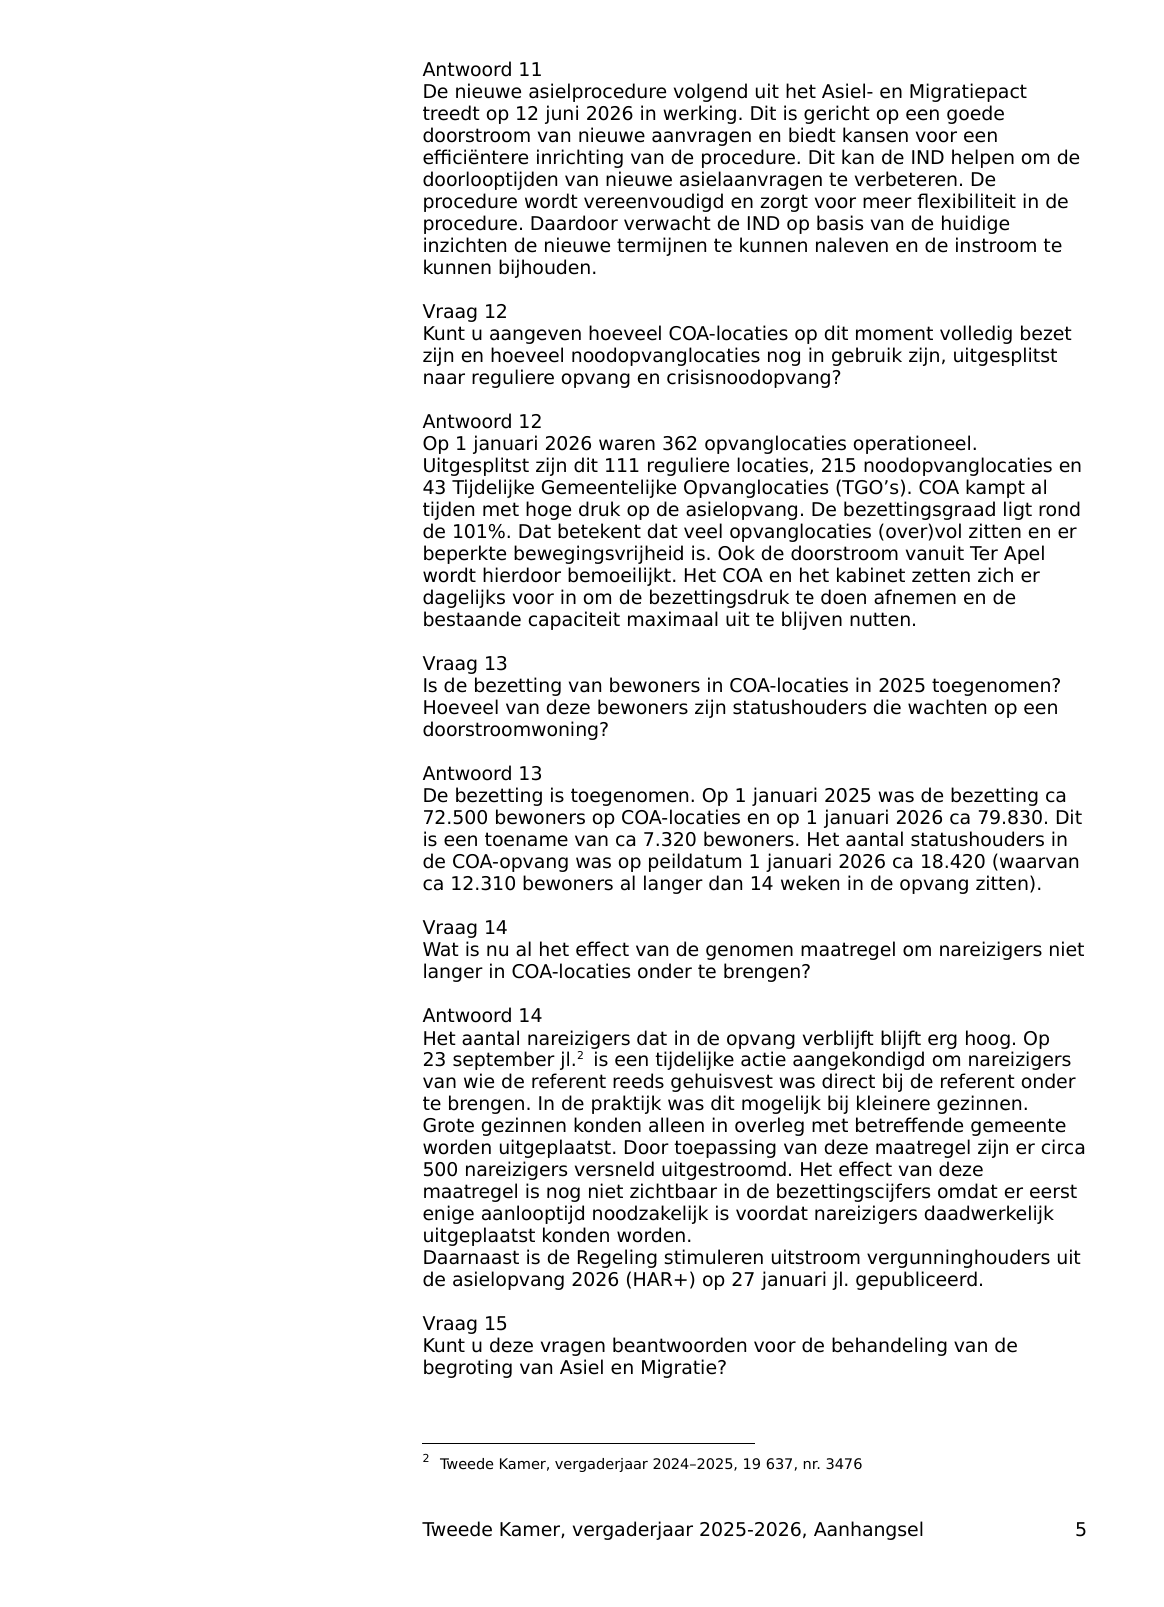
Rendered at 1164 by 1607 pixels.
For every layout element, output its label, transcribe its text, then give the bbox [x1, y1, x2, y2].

text Is de bezetting van bewoners in COA-locaties in 2025 toegenomen? Hoeveel van deze bewoners zijn statushouders die wachten op een doorstroomwoning? [422, 675, 1087, 741]
text Het aantal nareizigers dat in de opvang verblijft blijft erg hoog. Op 23 september jl. is een tijdelijke actie aangekondigd om nareizigers van wie de referent reeds gehuisvest was direct bij de referent onder te brengen. In de praktijk was dit mogelijk bij kleinere gezinnen. Grote gezinnen konden alleen in overleg met betreffende gemeente worden uitgeplaatst. Door toepassing van deze maatregel zijn er circa 500 nareizigers versneld uitgestroomd. Het effect van deze maatregel is nog niet zichtbaar in de bezettingscijfers omdat er eerst enige aanlooptijd noodzakelijk is voordat nareizigers daadwerkelijk uitgeplaatst konden worden. [422, 1027, 1087, 1247]
text Daarnaast is de Regeling stimuleren uitstroom vergunninghouders uit de asielopvang 2026 (HAR+) op 27 januari jl. gepubliceerd. [422, 1247, 1087, 1291]
text De bezetting is toegenomen. Op 1 januari 2025 was de bezetting ca 72.500 bewoners op COA-locaties en op 1 januari 2026 ca 79.830. Dit is een toename van ca 7.320 bewoners. Het aantal statushouders in de COA-opvang was op peildatum 1 januari 2026 ca 18.420 (waarvan ca 12.310 bewoners al langer dan 14 weken in de opvang zitten). [422, 785, 1087, 895]
text Op 1 januari 2026 waren 362 opvanglocaties operationeel. Uitgesplitst zijn dit 111 reguliere locaties, 215 noodopvanglocaties en 43 Tijdelijke Gemeentelijke Opvanglocaties (TGO’s). COA kampt al tijden met hoge druk op de asielopvang. De bezettingsgraad ligt rond de 101%. Dat betekent dat veel opvanglocaties (over)vol zitten en er beperkte bewegingsvrijheid is. Ook de doorstroom vanuit Ter Apel wordt hierdoor bemoeilijkt. Het COA en het kabinet zetten zich er dagelijks voor in om de bezettingsdruk te doen afnemen en de bestaande capaciteit maximaal uit te blijven nutten. [422, 433, 1087, 631]
text De nieuwe asielprocedure volgend uit het Asiel- en Migratiepact treedt op 12 juni 2026 in werking. Dit is gericht op een goede doorstroom van nieuwe aanvragen en biedt kansen voor een efficiëntere inrichting van de procedure. Dit kan de IND helpen om de doorlooptijden van nieuwe asielaanvragen te verbeteren. De procedure wordt vereenvoudigd en zorgt voor meer flexibiliteit in de procedure. Daardoor verwacht de IND op basis van de huidige inzichten de nieuwe termijnen te kunnen naleven en de instroom te kunnen bijhouden. [422, 81, 1087, 279]
text Kunt u aangeven hoeveel COA-locaties op dit moment volledig bezet zijn en hoeveel noodopvanglocaties nog in gebruik zijn, uitgesplitst naar reguliere opvang en crisisnoodopvang? [422, 323, 1087, 389]
text Vraag 13 [422, 653, 1087, 675]
text Kunt u deze vragen beantwoorden voor de behandeling van de begroting van Asiel en Migratie? [422, 1335, 1087, 1379]
text Vraag 12 [422, 301, 1087, 323]
text Tweede Kamer, vergaderjaar 2024–2025, 19 637, nr. 3476 [422, 1452, 1087, 1474]
text Antwoord 12 [422, 411, 1087, 433]
text Vraag 15 [422, 1313, 1087, 1335]
text Antwoord 11 [422, 59, 1087, 81]
text Wat is nu al het effect van de genomen maatregel om nareizigers niet langer in COA-locaties onder te brengen? [422, 939, 1087, 983]
text Vraag 14 [422, 917, 1087, 939]
text Antwoord 13 [422, 763, 1087, 785]
text Antwoord 14 [422, 1005, 1087, 1027]
